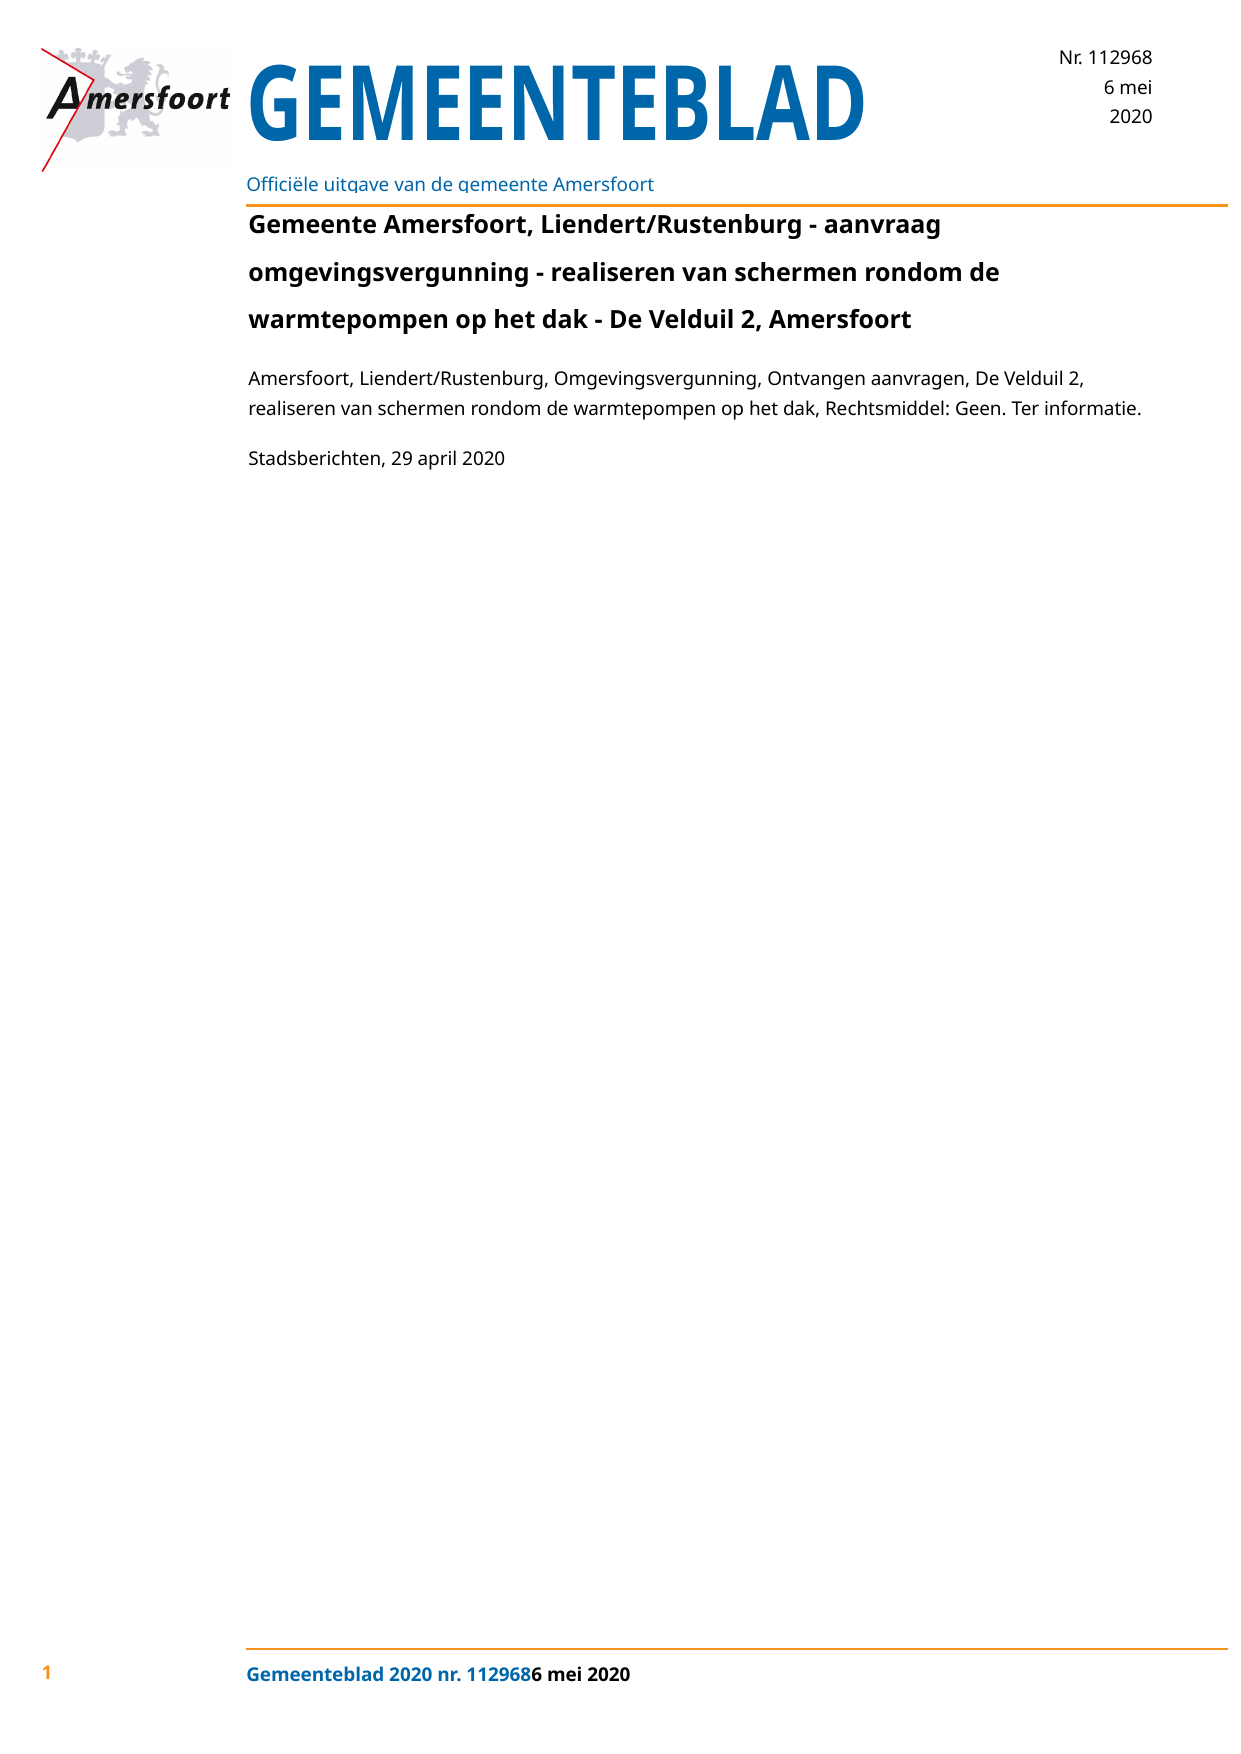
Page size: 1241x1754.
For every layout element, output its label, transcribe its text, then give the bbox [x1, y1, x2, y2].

text Gemeente Amersfoort, Liendert/Rustenburg - aanvraag omgevingsvergunning - realiseren van schermen rondom de warmtepompen op het dak - De Velduil 2, Amersfoort [248, 207, 1152, 336]
text Stadsberichten, 29 april 2020 [248, 446, 1152, 471]
text Amersfoort, Liendert/Rustenburg, Omgevingsvergunning, Ontvangen aanvragen, De Velduil 2, realiseren van schermen rondom de warmtepompen op het dak, Rechtsmiddel: Geen. Ter informatie. [248, 366, 1152, 421]
picture [41, 47, 231, 172]
